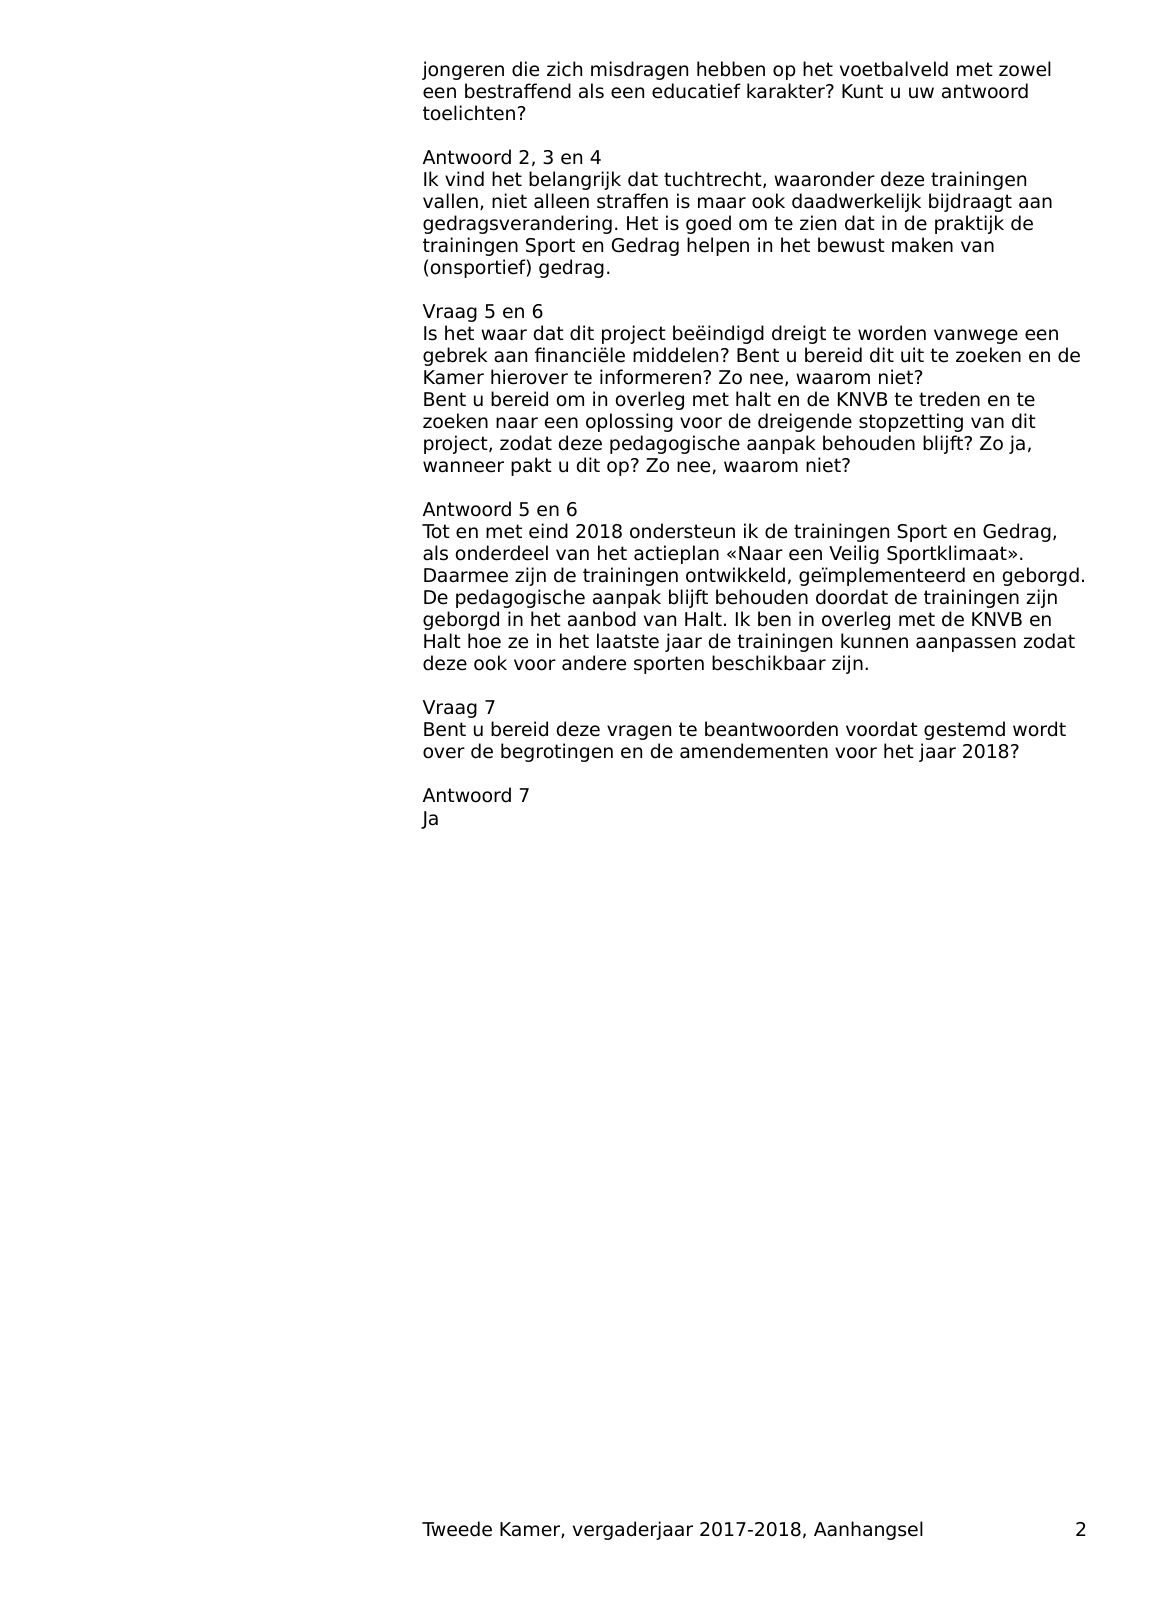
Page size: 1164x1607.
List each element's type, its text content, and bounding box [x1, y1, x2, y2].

text Antwoord 5 en 6 [422, 499, 1087, 521]
text Ik vind het belangrijk dat tuchtrecht, waaronder deze trainingen vallen, niet alleen straffen is maar ook daadwerkelijk bijdraagt aan gedragsverandering. Het is goed om te zien dat in de praktijk de trainingen Sport en Gedrag helpen in het bewust maken van (onsportief) gedrag. [422, 169, 1087, 279]
text Vraag 5 en 6 [422, 301, 1087, 323]
text Bent u bereid deze vragen te beantwoorden voordat gestemd wordt over de begrotingen en de amendementen voor het jaar 2018? [422, 719, 1087, 763]
text Is het waar dat dit project beëindigd dreigt te worden vanwege een gebrek aan financiële middelen? Bent u bereid dit uit te zoeken en de Kamer hierover te informeren? Zo nee, waarom niet? [422, 323, 1087, 389]
text Antwoord 2, 3 en 4 [422, 147, 1087, 169]
text Bent u bereid om in overleg met halt en de KNVB te treden en te zoeken naar een oplossing voor de dreigende stopzetting van dit project, zodat deze pedagogische aanpak behouden blijft? Zo ja, wanneer pakt u dit op? Zo nee, waarom niet? [422, 389, 1087, 477]
text Ja [422, 807, 1087, 829]
text jongeren die zich misdragen hebben op het voetbalveld met zowel een bestraffend als een educatief karakter? Kunt u uw antwoord toelichten? [422, 59, 1087, 125]
text Tot en met eind 2018 ondersteun ik de trainingen Sport en Gedrag, als onderdeel van het actieplan «Naar een Veilig Sportklimaat». Daarmee zijn de trainingen ontwikkeld, geïmplementeerd en geborgd. De pedagogische aanpak blijft behouden doordat de trainingen zijn geborgd in het aanbod van Halt. Ik ben in overleg met de KNVB en Halt hoe ze in het laatste jaar de trainingen kunnen aanpassen zodat deze ook voor andere sporten beschikbaar zijn. [422, 521, 1087, 675]
text Vraag 7 [422, 697, 1087, 719]
text Antwoord 7 [422, 785, 1087, 807]
